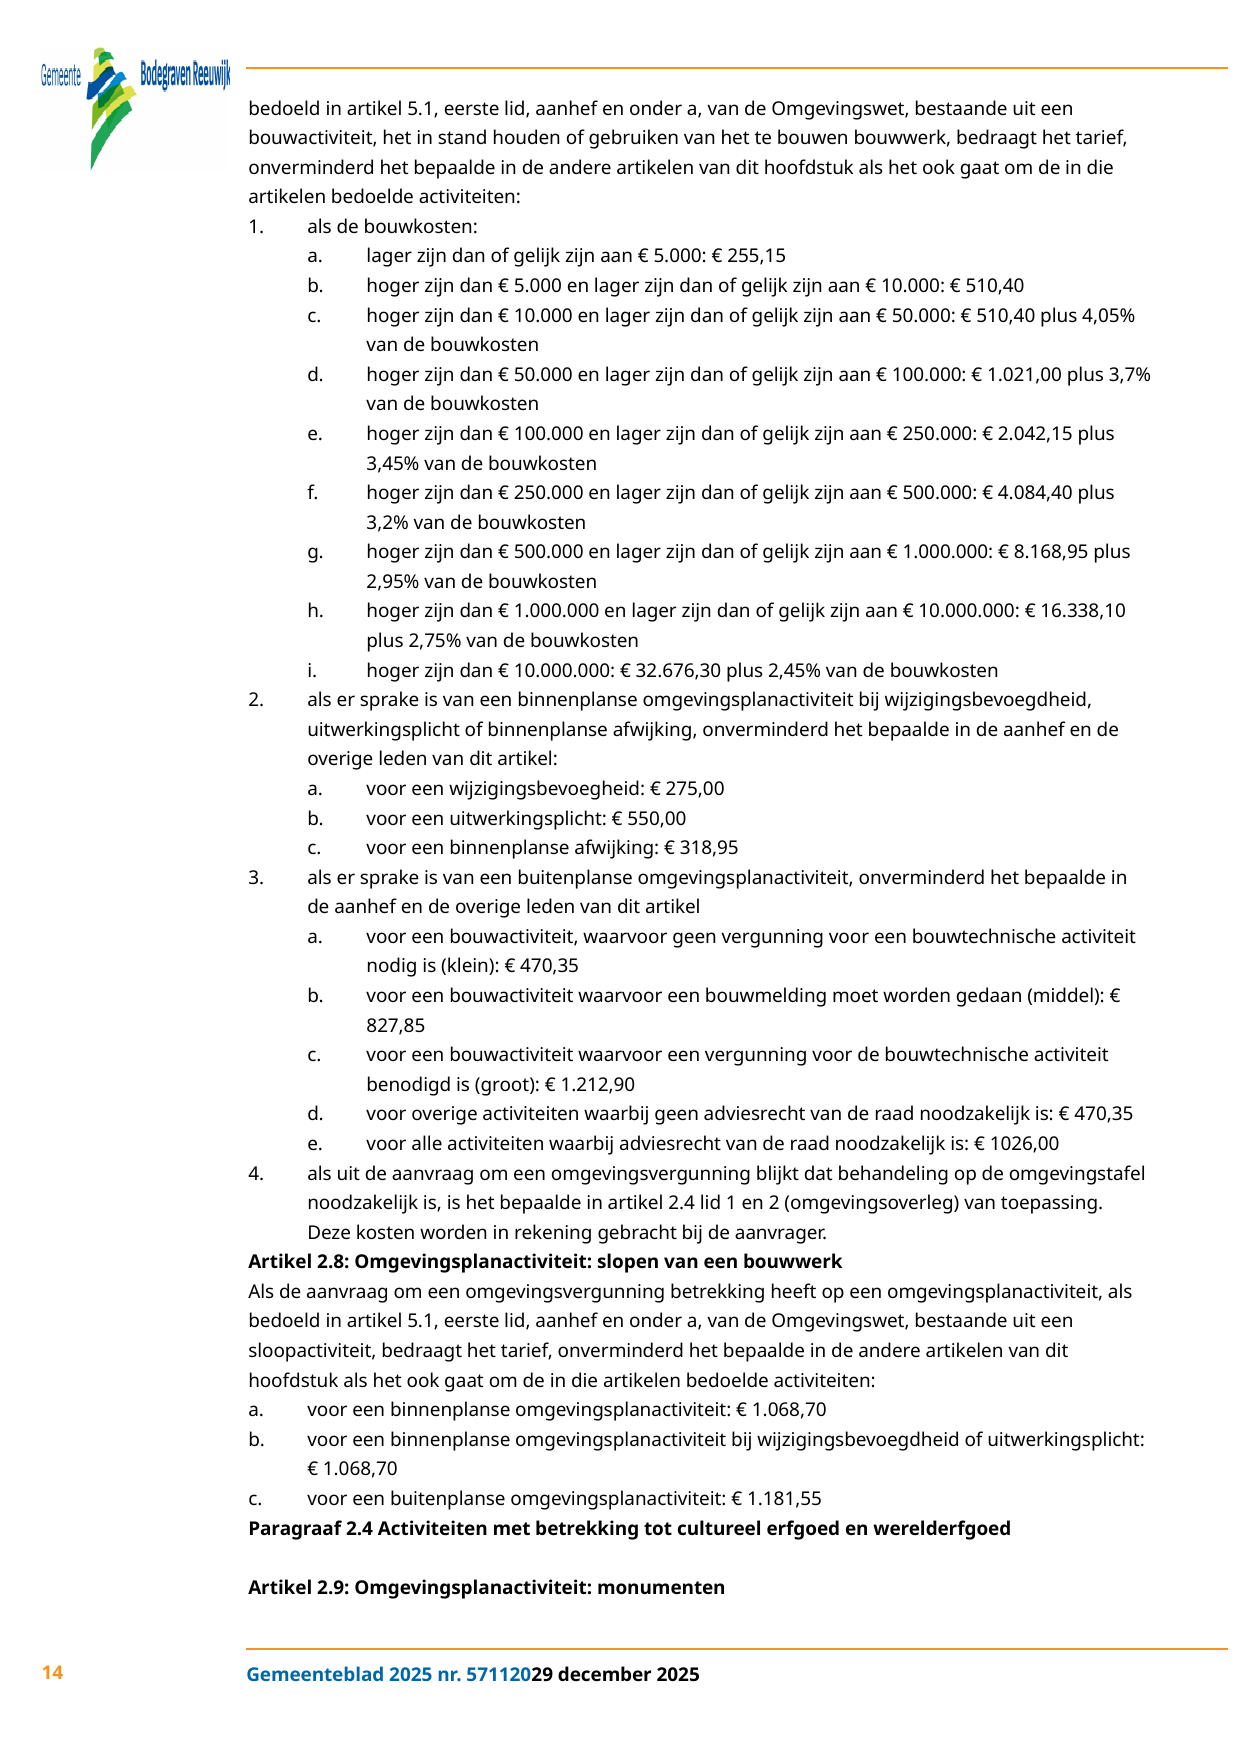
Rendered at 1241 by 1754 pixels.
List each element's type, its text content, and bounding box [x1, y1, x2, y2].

list voor een binnenplanse omgevingsplanactiviteit bij wijzigingsbevoegdheid of uitwerkingsplicht: € 1.068,70 [248, 1426, 1152, 1481]
list als de bouwkosten: [248, 213, 1152, 239]
list als er sprake is van een buitenplanse omgevingsplanactiviteit, onverminderd het bepaalde in de aanhef en de overige leden van dit artikel [248, 864, 1152, 919]
list voor een buitenplanse omgevingsplanactiviteit: € 1.181,55 [248, 1485, 1152, 1511]
text Paragraaf 2.4 Activiteiten met betrekking tot cultureel erfgoed en werelderfgoed [248, 1515, 1152, 1541]
list voor een wijzigingsbevoegheid: € 275,00 [307, 775, 1152, 801]
list hoger zijn dan € 100.000 en lager zijn dan of gelijk zijn aan € 250.000: € 2.042,15 plus 3,45% van de bouwkosten [307, 420, 1152, 476]
list voor een bouwactiviteit waarvoor een vergunning voor de bouwtechnische activiteit benodigd is (groot): € 1.212,90 [307, 1041, 1152, 1097]
list hoger zijn dan € 500.000 en lager zijn dan of gelijk zijn aan € 1.000.000: € 8.168,95 plus 2,95% van de bouwkosten [307, 538, 1152, 594]
list lager zijn dan of gelijk zijn aan € 5.000: € 255,15 [307, 243, 1152, 268]
picture [41, 47, 231, 172]
text bedoeld in artikel 5.1, eerste lid, aanhef en onder a, van de Omgevingswet, bestaande uit een bouwactiviteit, het in stand houden of gebruiken van het te bouwen bouwwerk, bedraagt het tarief, onverminderd het bepaalde in de andere artikelen van dit hoofdstuk als het ook gaat om de in die artikelen bedoelde activiteiten: [248, 95, 1152, 209]
list hoger zijn dan € 10.000 en lager zijn dan of gelijk zijn aan € 50.000: € 510,40 plus 4,05% van de bouwkosten [307, 302, 1152, 357]
list voor een binnenplanse afwijking: € 318,95 [307, 834, 1152, 860]
list hoger zijn dan € 5.000 en lager zijn dan of gelijk zijn aan € 10.000: € 510,40 [307, 272, 1152, 298]
text Als de aanvraag om een omgevingsvergunning betrekking heeft op een omgevingsplanactiviteit, als bedoeld in artikel 5.1, eerste lid, aanhef en onder a, van de Omgevingswet, bestaande uit een sloopactiviteit, bedraagt het tarief, onverminderd het bepaalde in de andere artikelen van dit hoofdstuk als het ook gaat om de in die artikelen bedoelde activiteiten: [248, 1278, 1152, 1393]
text Artikel 2.8: Omgevingsplanactiviteit: slopen van een bouwwerk [248, 1248, 1152, 1274]
list voor een binnenplanse omgevingsplanactiviteit: € 1.068,70 [248, 1396, 1152, 1422]
list voor een uitwerkingsplicht: € 550,00 [307, 805, 1152, 831]
list voor overige activiteiten waarbij geen adviesrecht van de raad noodzakelijk is: € 470,35 [307, 1101, 1152, 1126]
list hoger zijn dan € 250.000 en lager zijn dan of gelijk zijn aan € 500.000: € 4.084,40 plus 3,2% van de bouwkosten [307, 479, 1152, 535]
list als uit de aanvraag om een omgevingsvergunning blijkt dat behandeling op de omgevingstafel noodzakelijk is, is het bepaalde in artikel 2.4 lid 1 en 2 (omgevingsoverleg) van toepassing. Deze kosten worden in rekening gebracht bij de aanvrager. [248, 1160, 1152, 1245]
list als er sprake is van een binnenplanse omgevingsplanactiviteit bij wijzigingsbevoegdheid, uitwerkingsplicht of binnenplanse afwijking, onverminderd het bepaalde in de aanhef en de overige leden van dit artikel: [248, 686, 1152, 771]
list hoger zijn dan € 10.000.000: € 32.676,30 plus 2,45% van de bouwkosten [307, 657, 1152, 683]
list voor een bouwactiviteit waarvoor een bouwmelding moet worden gedaan (middel): € 827,85 [307, 982, 1152, 1038]
list voor een bouwactiviteit, waarvoor geen vergunning voor een bouwtechnische activiteit nodig is (klein): € 470,35 [307, 923, 1152, 978]
list voor alle activiteiten waarbij adviesrecht van de raad noodzakelijk is: € 1026,00 [307, 1130, 1152, 1156]
list hoger zijn dan € 50.000 en lager zijn dan of gelijk zijn aan € 100.000: € 1.021,00 plus 3,7% van de bouwkosten [307, 361, 1152, 416]
list hoger zijn dan € 1.000.000 en lager zijn dan of gelijk zijn aan € 10.000.000: € 16.338,10 plus 2,75% van de bouwkosten [307, 598, 1152, 653]
text Artikel 2.9: Omgevingsplanactiviteit: monumenten [248, 1574, 1152, 1600]
